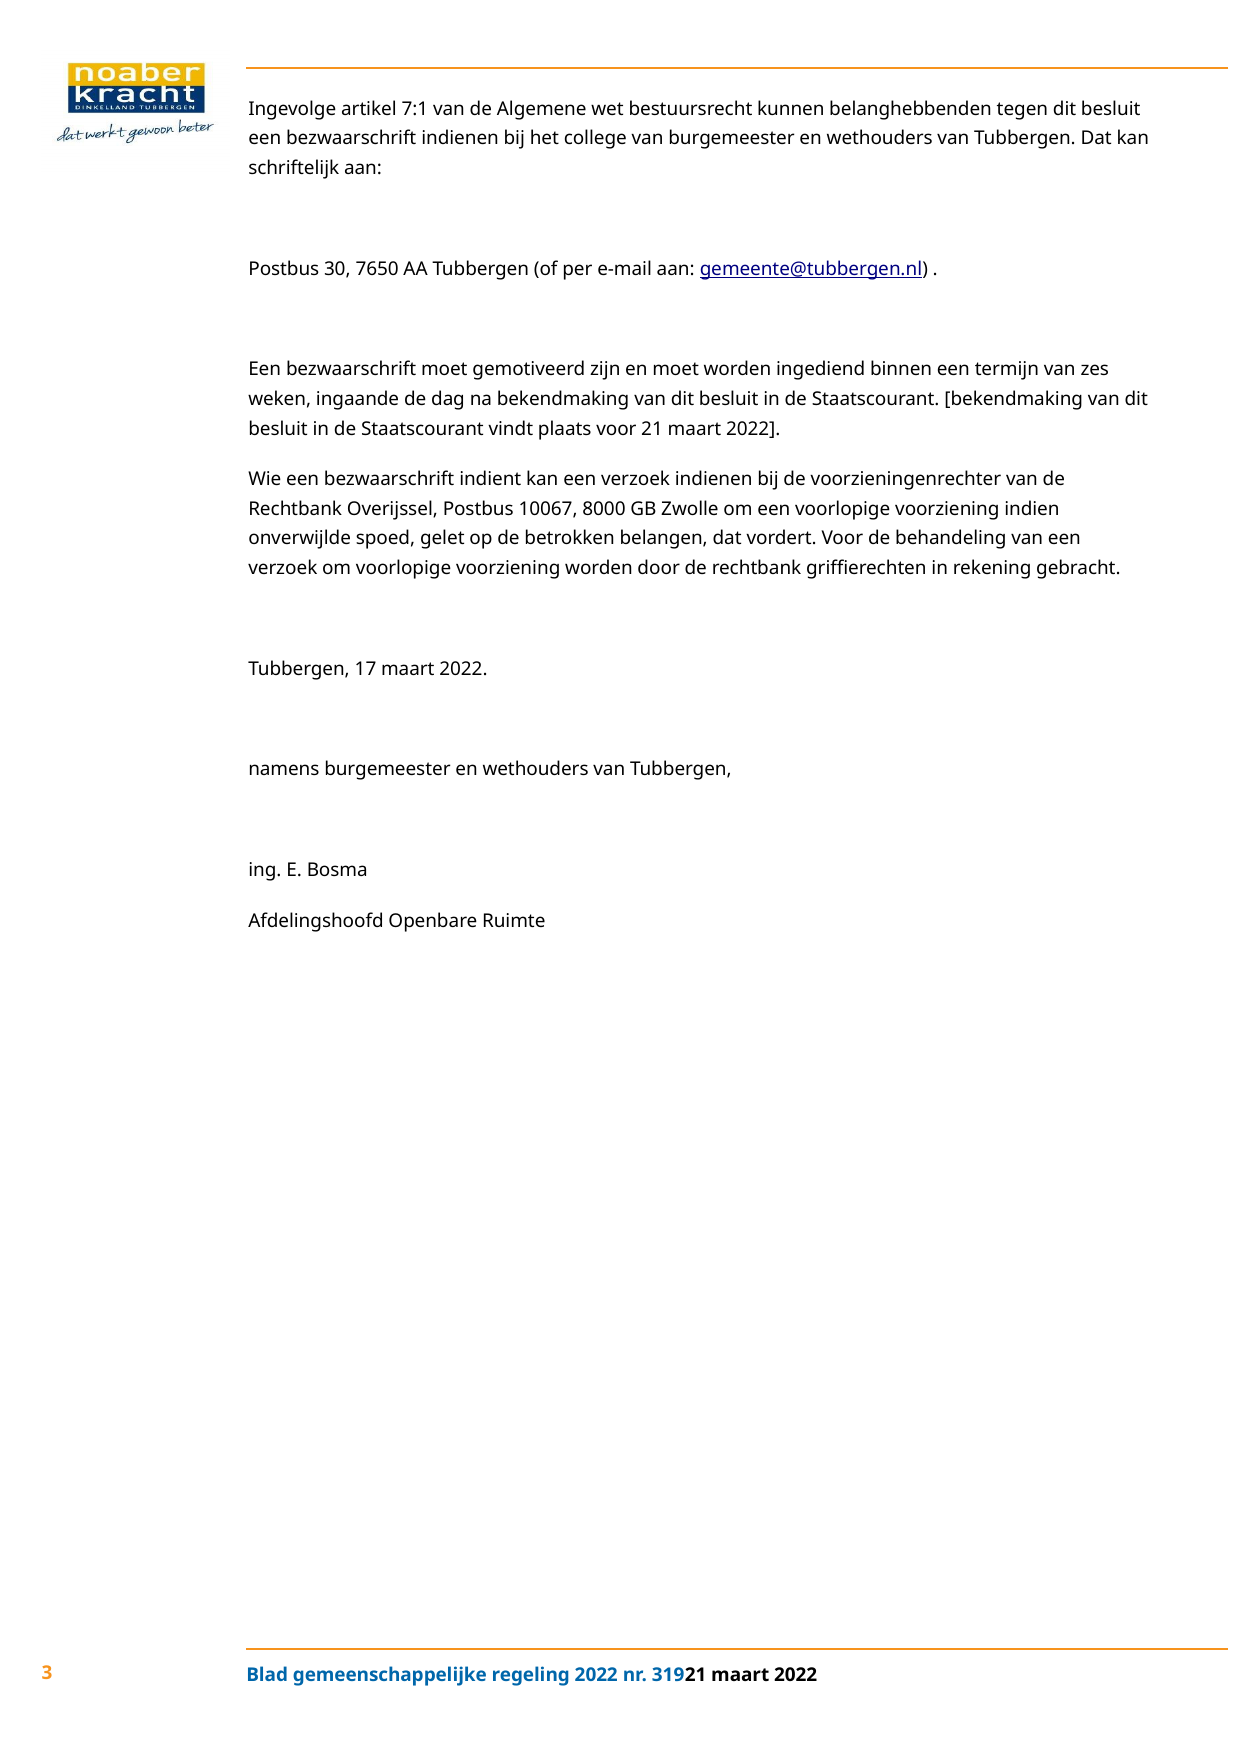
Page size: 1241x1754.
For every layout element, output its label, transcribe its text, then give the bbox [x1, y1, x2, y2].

text Wie een bezwaarschrift indient kan een verzoek indienen bij de voorzieningenrechter van de Rechtbank Overijssel, Postbus 10067, 8000 GB Zwolle om een voorlopige voorziening indien onverwijlde spoed, gelet op de betrokken belangen, dat vordert. Voor de behandeling van een verzoek om voorlopige voorziening worden door de rechtbank griffierechten in rekening gebracht. [248, 465, 1152, 580]
text Een bezwaarschrift moet gemotiveerd zijn en moet worden ingediend binnen een termijn van zes weken, ingaande de dag na bekendmaking van dit besluit in de Staatscourant. [bekendmaking van dit besluit in de Staatscourant vindt plaats voor 21 maart 2022]. [248, 356, 1152, 441]
text Tubbergen, 17 maart 2022. [248, 655, 1152, 681]
picture [41, 47, 231, 172]
text Afdelingshoofd Openbare Ruimte [248, 907, 1152, 933]
text ing. E. Bosma [248, 856, 1152, 882]
text Ingevolge artikel 7:1 van de Algemene wet bestuursrecht kunnen belanghebbenden tegen dit besluit een bezwaarschrift indienen bij het college van burgemeester en wethouders van Tubbergen. Dat kan schriftelijk aan: [248, 95, 1152, 180]
text namens burgemeester en wethouders van Tubbergen, [248, 756, 1152, 781]
text Postbus 30, 7650 AA Tubbergen (of per e-mail aan: gemeente@tubbergen.nl) . [248, 255, 1152, 281]
